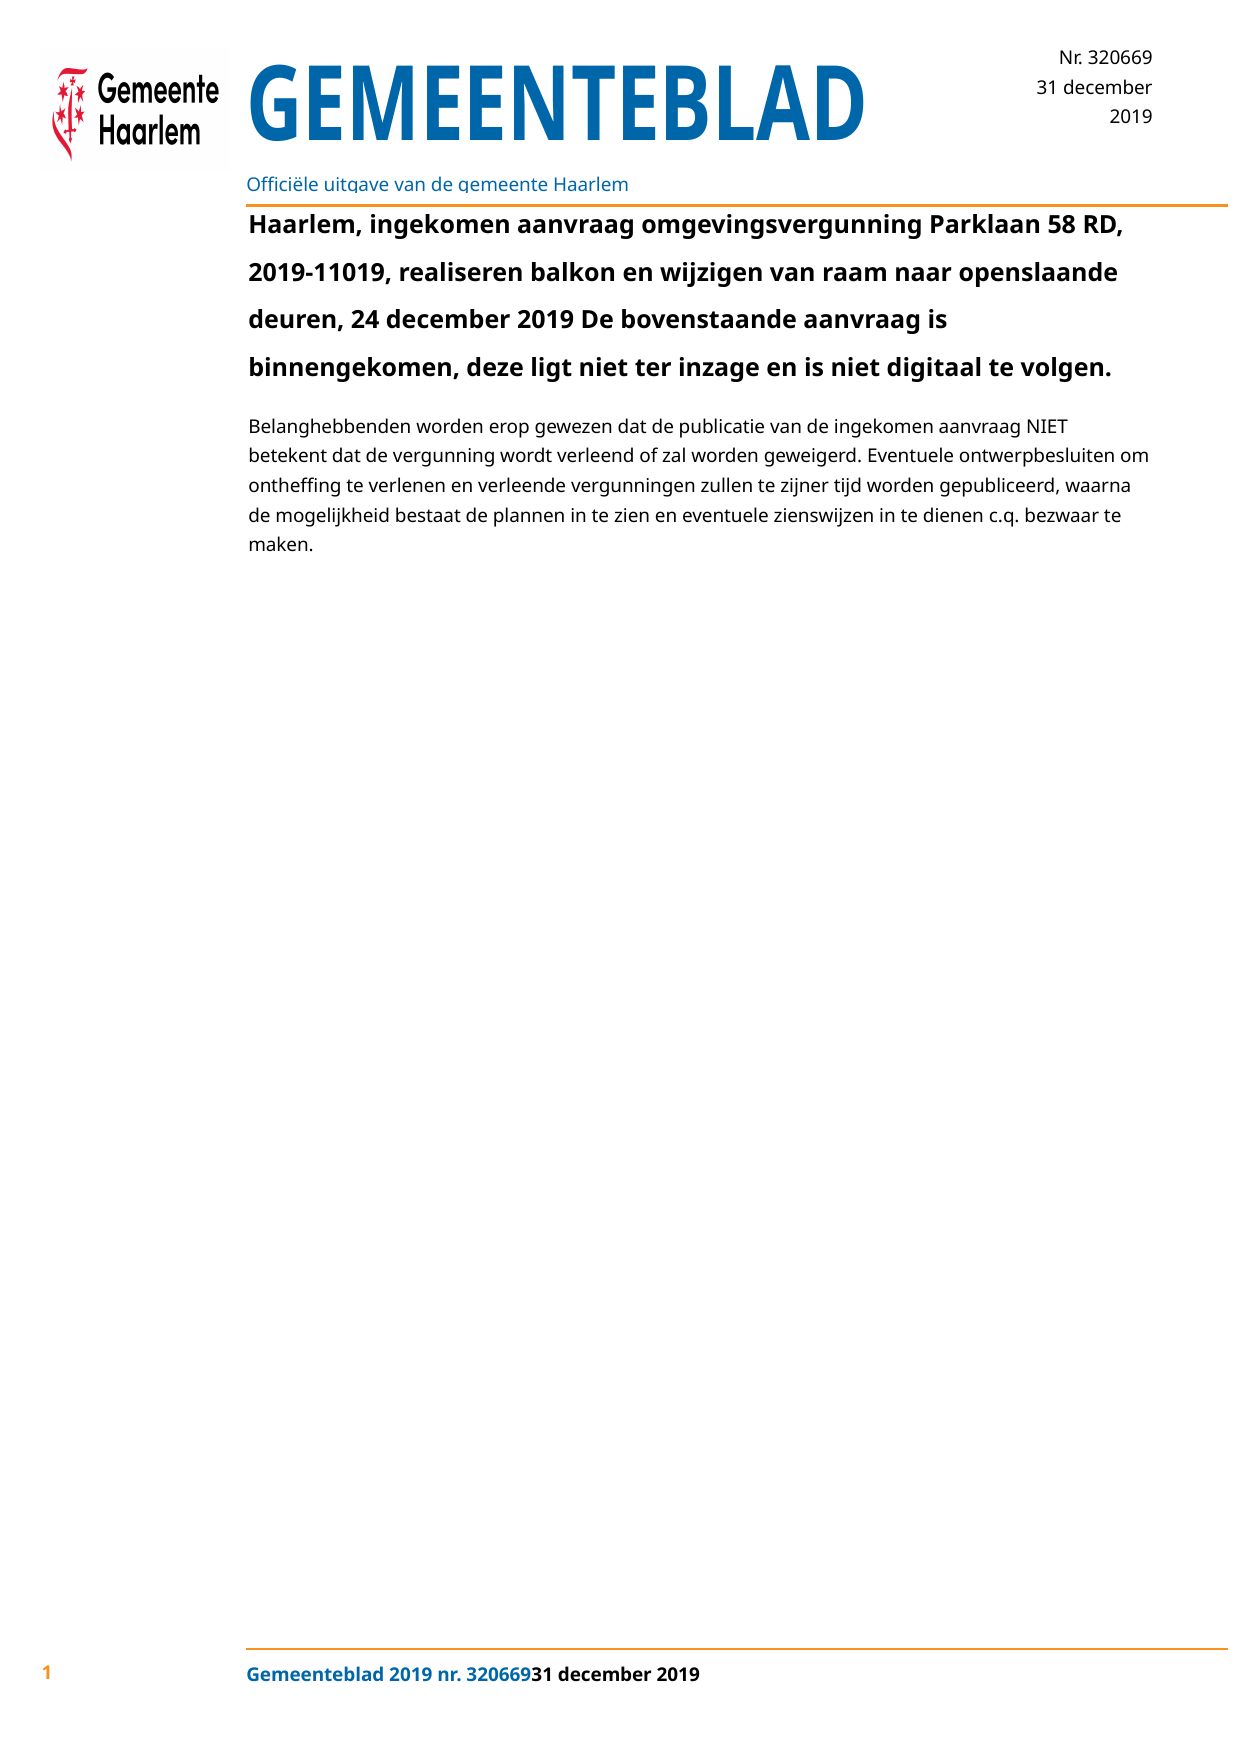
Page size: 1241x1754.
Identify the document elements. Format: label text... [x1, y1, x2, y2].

text Haarlem, ingekomen aanvraag omgevingsvergunning Parklaan 58 RD, 2019-11019, realiseren balkon en wijzigen van raam naar openslaande deuren, 24 december 2019 De bovenstaande aanvraag is binnengekomen, deze ligt niet ter inzage en is niet digitaal te volgen. [248, 207, 1152, 384]
picture [41, 47, 231, 172]
text Belanghebbenden worden erop gewezen dat de publicatie van de ingekomen aanvraag NIET betekent dat de vergunning wordt verleend of zal worden geweigerd. Eventuele ontwerpbesluiten om ontheffing te verlenen en verleende vergunningen zullen te zijner tijd worden gepubliceerd, waarna de mogelijkheid bestaat de plannen in te zien en eventuele zienswijzen in te dienen c.q. bezwaar te maken. [248, 413, 1152, 557]
